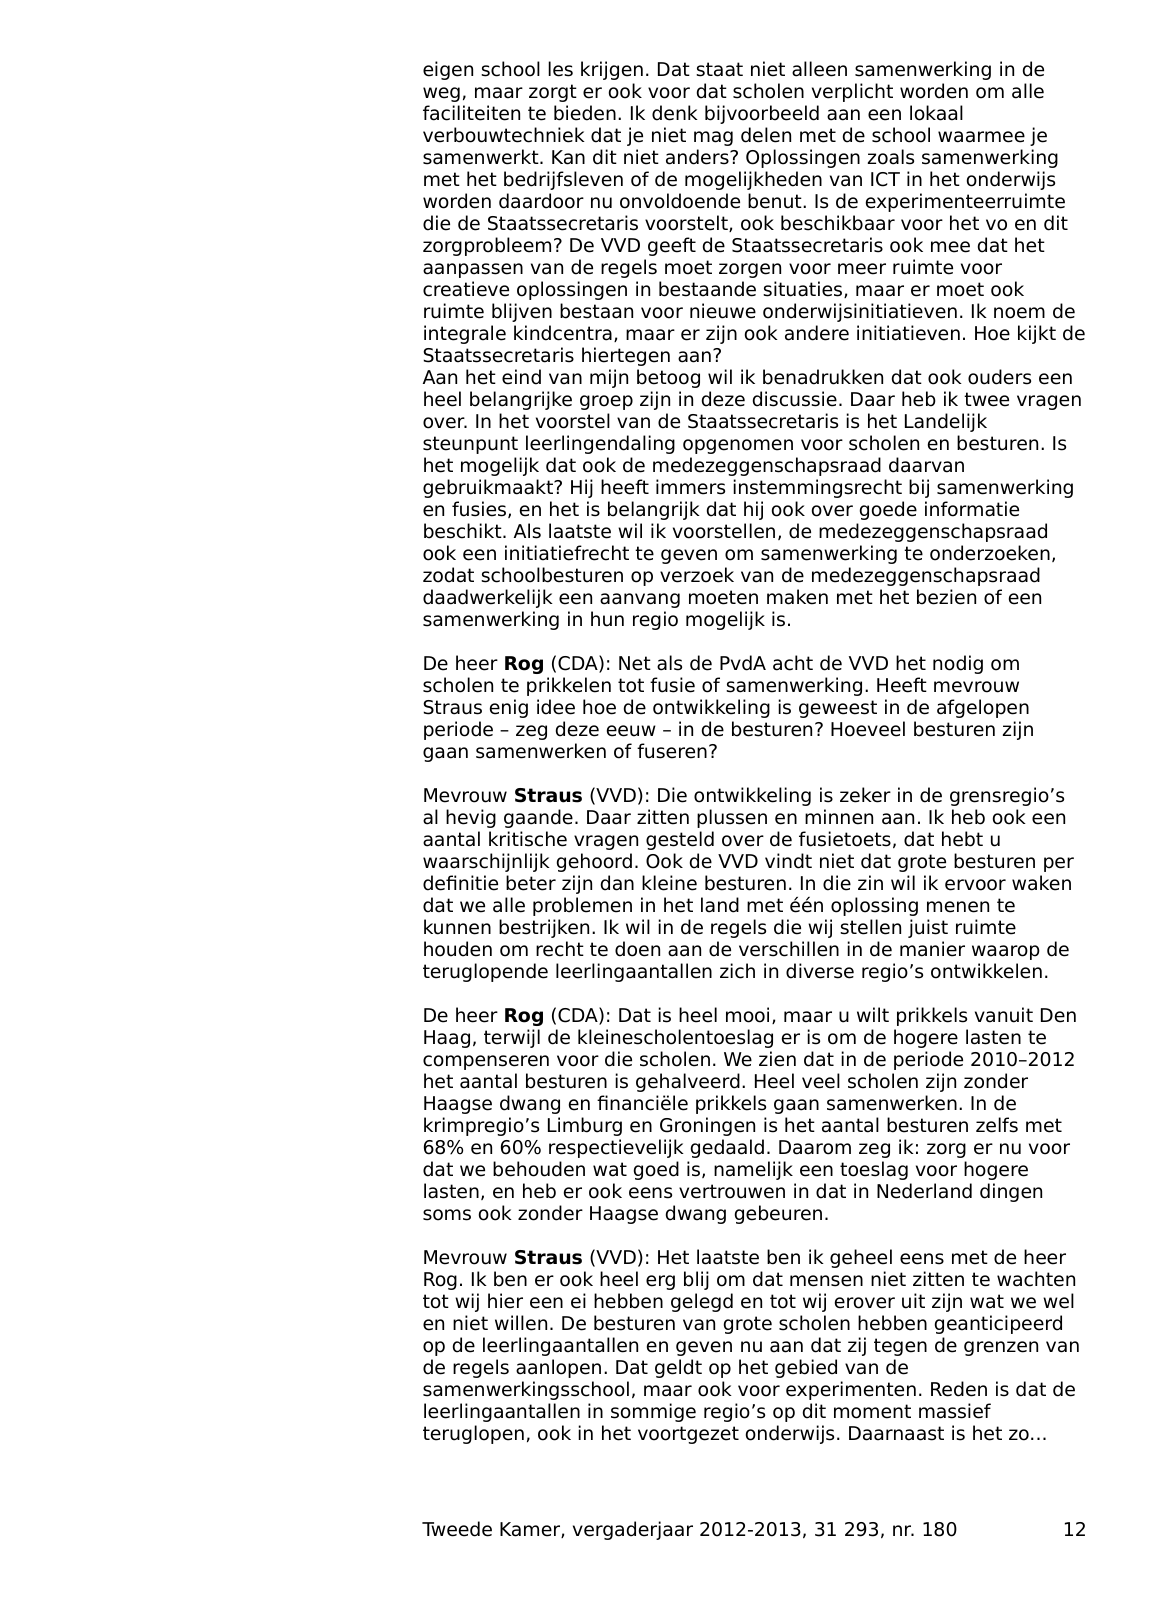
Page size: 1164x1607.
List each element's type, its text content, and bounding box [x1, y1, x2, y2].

text De heer Rog (CDA): Dat is heel mooi, maar u wilt prikkels vanuit Den Haag, terwijl de kleinescholentoeslag er is om de hogere lasten te compenseren voor die scholen. We zien dat in de periode 2010–2012 het aantal besturen is gehalveerd. Heel veel scholen zijn zonder Haagse dwang en financiële prikkels gaan samenwerken. In de krimpregio’s Limburg en Groningen is het aantal besturen zelfs met 68% en 60% respectievelijk gedaald. Daarom zeg ik: zorg er nu voor dat we behouden wat goed is, namelijk een toeslag voor hogere lasten, en heb er ook eens vertrouwen in dat in Nederland dingen soms ook zonder Haagse dwang gebeuren. [422, 1005, 1087, 1224]
text Mevrouw Straus (VVD): Die ontwikkeling is zeker in de grensregio’s al hevig gaande. Daar zitten plussen en minnen aan. Ik heb ook een aantal kritische vragen gesteld over de fusietoets, dat hebt u waarschijnlijk gehoord. Ook de VVD vindt niet dat grote besturen per definitie beter zijn dan kleine besturen. In die zin wil ik ervoor waken dat we alle problemen in het land met één oplossing menen te kunnen bestrijken. Ik wil in de regels die wij stellen juist ruimte houden om recht te doen aan de verschillen in de manier waarop de teruglopende leerlingaantallen zich in diverse regio’s ontwikkelen. [422, 785, 1087, 983]
text Aan het eind van mijn betoog wil ik benadrukken dat ook ouders een heel belangrijke groep zijn in deze discussie. Daar heb ik twee vragen over. In het voorstel van de Staatssecretaris is het Landelijk steunpunt leerlingendaling opgenomen voor scholen en besturen. Is het mogelijk dat ook de medezeggenschapsraad daarvan gebruikmaakt? Hij heeft immers instemmingsrecht bij samenwerking en fusies, en het is belangrijk dat hij ook over goede informatie beschikt. Als laatste wil ik voorstellen, de medezeggenschapsraad ook een initiatiefrecht te geven om samenwerking te onderzoeken, zodat schoolbesturen op verzoek van de medezeggenschapsraad daadwerkelijk een aanvang moeten maken met het bezien of een samenwerking in hun regio mogelijk is. [422, 367, 1087, 631]
text eigen school les krijgen. Dat staat niet alleen samenwerking in de weg, maar zorgt er ook voor dat scholen verplicht worden om alle faciliteiten te bieden. Ik denk bijvoorbeeld aan een lokaal verbouwtechniek dat je niet mag delen met de school waarmee je samenwerkt. Kan dit niet anders? Oplossingen zoals samenwerking met het bedrijfsleven of de mogelijkheden van ICT in het onderwijs worden daardoor nu onvoldoende benut. Is de experimenteerruimte die de Staatssecretaris voorstelt, ook beschikbaar voor het vo en dit zorgprobleem? De VVD geeft de Staatssecretaris ook mee dat het aanpassen van de regels moet zorgen voor meer ruimte voor creatieve oplossingen in bestaande situaties, maar er moet ook ruimte blijven bestaan voor nieuwe onderwijsinitiatieven. Ik noem de integrale kindcentra, maar er zijn ook andere initiatieven. Hoe kijkt de Staatssecretaris hiertegen aan? [422, 59, 1087, 367]
text De heer Rog (CDA): Net als de PvdA acht de VVD het nodig om scholen te prikkelen tot fusie of samenwerking. Heeft mevrouw Straus enig idee hoe de ontwikkeling is geweest in de afgelopen periode – zeg deze eeuw – in de besturen? Hoeveel besturen zijn gaan samenwerken of fuseren? [422, 653, 1087, 763]
text Mevrouw Straus (VVD): Het laatste ben ik geheel eens met de heer Rog. Ik ben er ook heel erg blij om dat mensen niet zitten te wachten tot wij hier een ei hebben gelegd en tot wij erover uit zijn wat we wel en niet willen. De besturen van grote scholen hebben geanticipeerd op de leerlingaantallen en geven nu aan dat zij tegen de grenzen van de regels aanlopen. Dat geldt op het gebied van de samenwerkingsschool, maar ook voor experimenten. Reden is dat de leerlingaantallen in sommige regio’s op dit moment massief teruglopen, ook in het voortgezet onderwijs. Daarnaast is het zo... [422, 1247, 1087, 1444]
